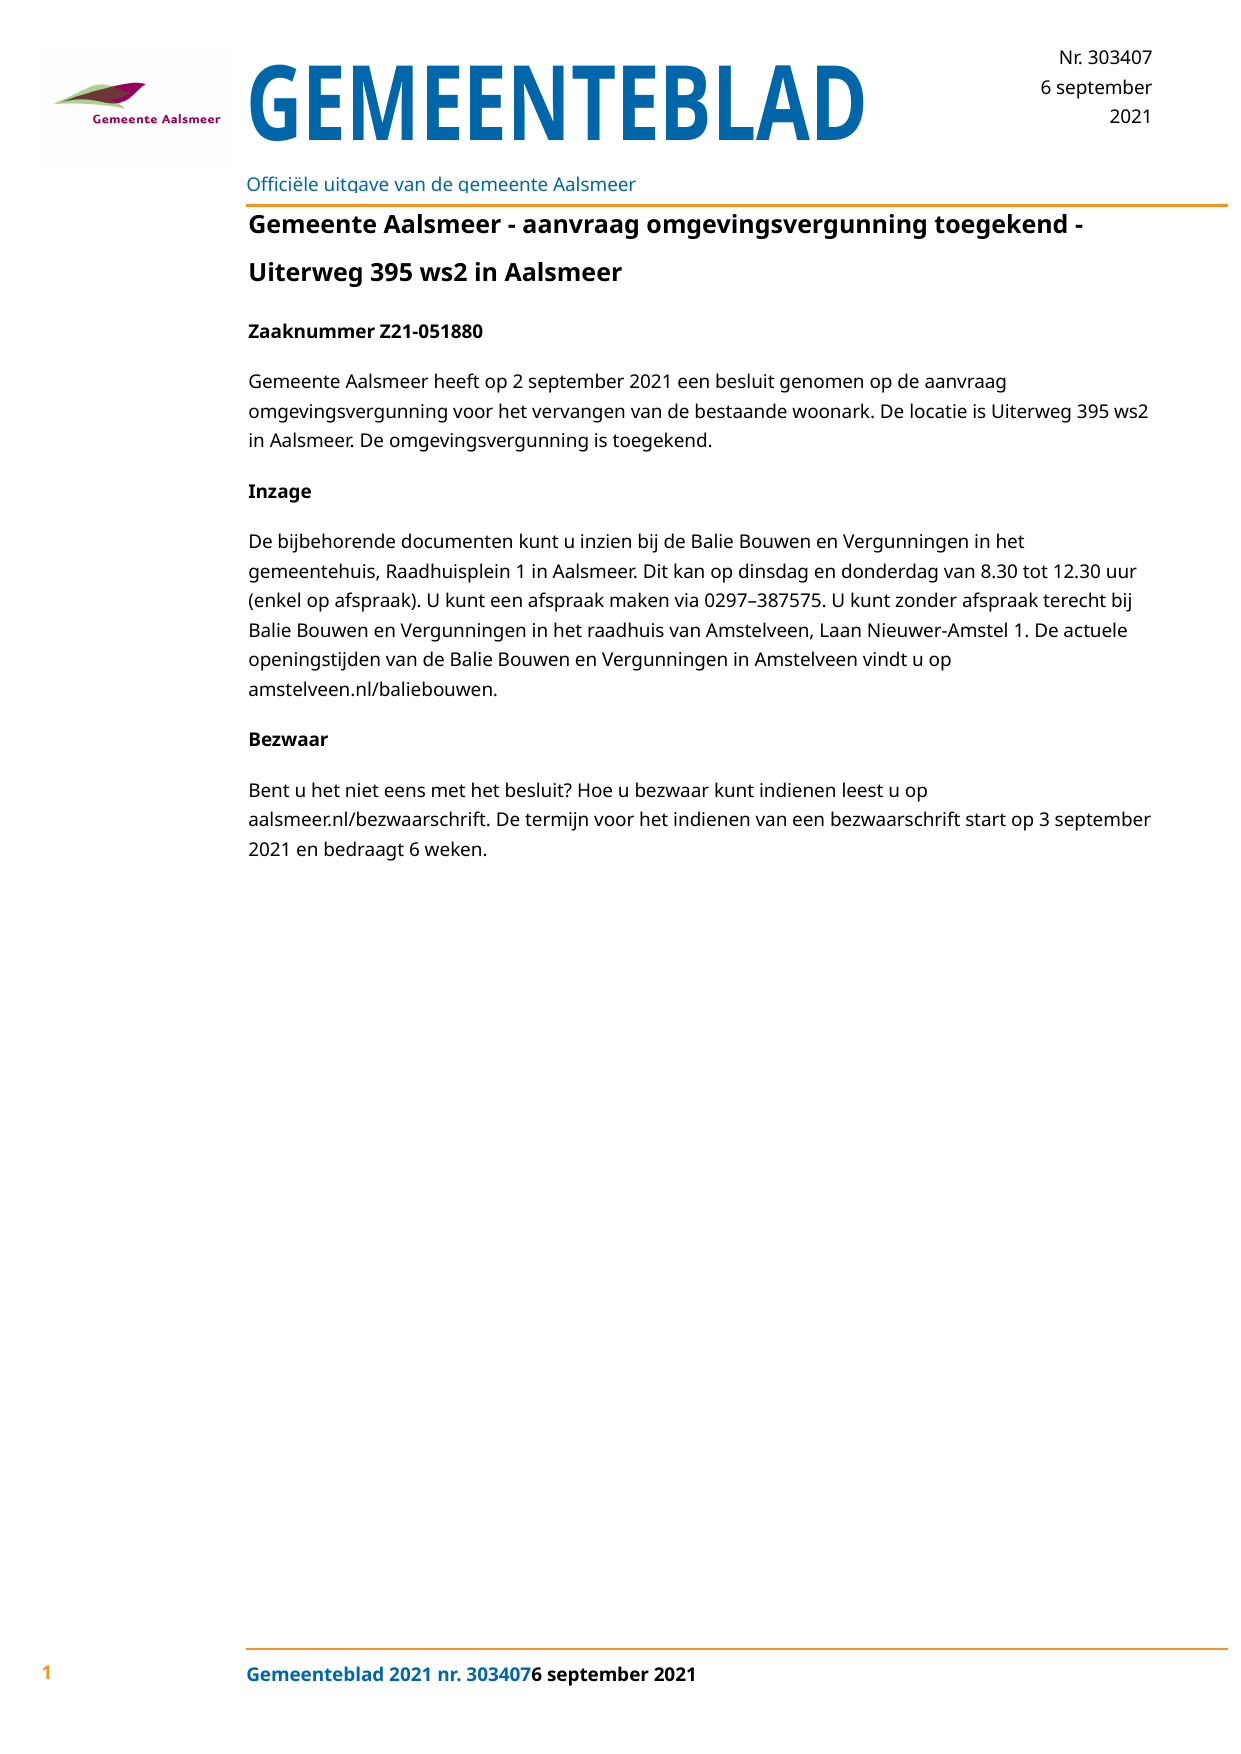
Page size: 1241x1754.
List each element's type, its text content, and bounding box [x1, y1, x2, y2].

text Gemeente Aalsmeer heeft op 2 september 2021 een besluit genomen op de aanvraag omgevingsvergunning voor het vervangen van de bestaande woonark. De locatie is Uiterweg 395 ws2 in Aalsmeer. De omgevingsvergunning is toegekend. [248, 368, 1152, 453]
text Bezwaar [248, 727, 1152, 752]
text Zaaknummer Z21-051880 [248, 318, 1152, 344]
picture [41, 47, 231, 172]
text De bijbehorende documenten kunt u inzien bij de Balie Bouwen en Vergunningen in het gemeentehuis, Raadhuisplein 1 in Aalsmeer. Dit kan op dinsdag en donderdag van 8.30 tot 12.30 uur (enkel op afspraak). U kunt een afspraak maken via 0297–387575. U kunt zonder afspraak terecht bij Balie Bouwen en Vergunningen in het raadhuis van Amstelveen, Laan Nieuwer-Amstel 1. De actuele openingstijden van de Balie Bouwen en Vergunningen in Amstelveen vindt u op amstelveen.nl/baliebouwen. [248, 528, 1152, 702]
text Bent u het niet eens met het besluit? Hoe u bezwaar kunt indienen leest u op aalsmeer.nl/bezwaarschrift. De termijn voor het indienen van een bezwaarschrift start op 3 september 2021 en bedraagt 6 weken. [248, 777, 1152, 862]
text Gemeente Aalsmeer - aanvraag omgevingsvergunning toegekend - Uiterweg 395 ws2 in Aalsmeer [248, 207, 1152, 288]
text Inzage [248, 478, 1152, 504]
